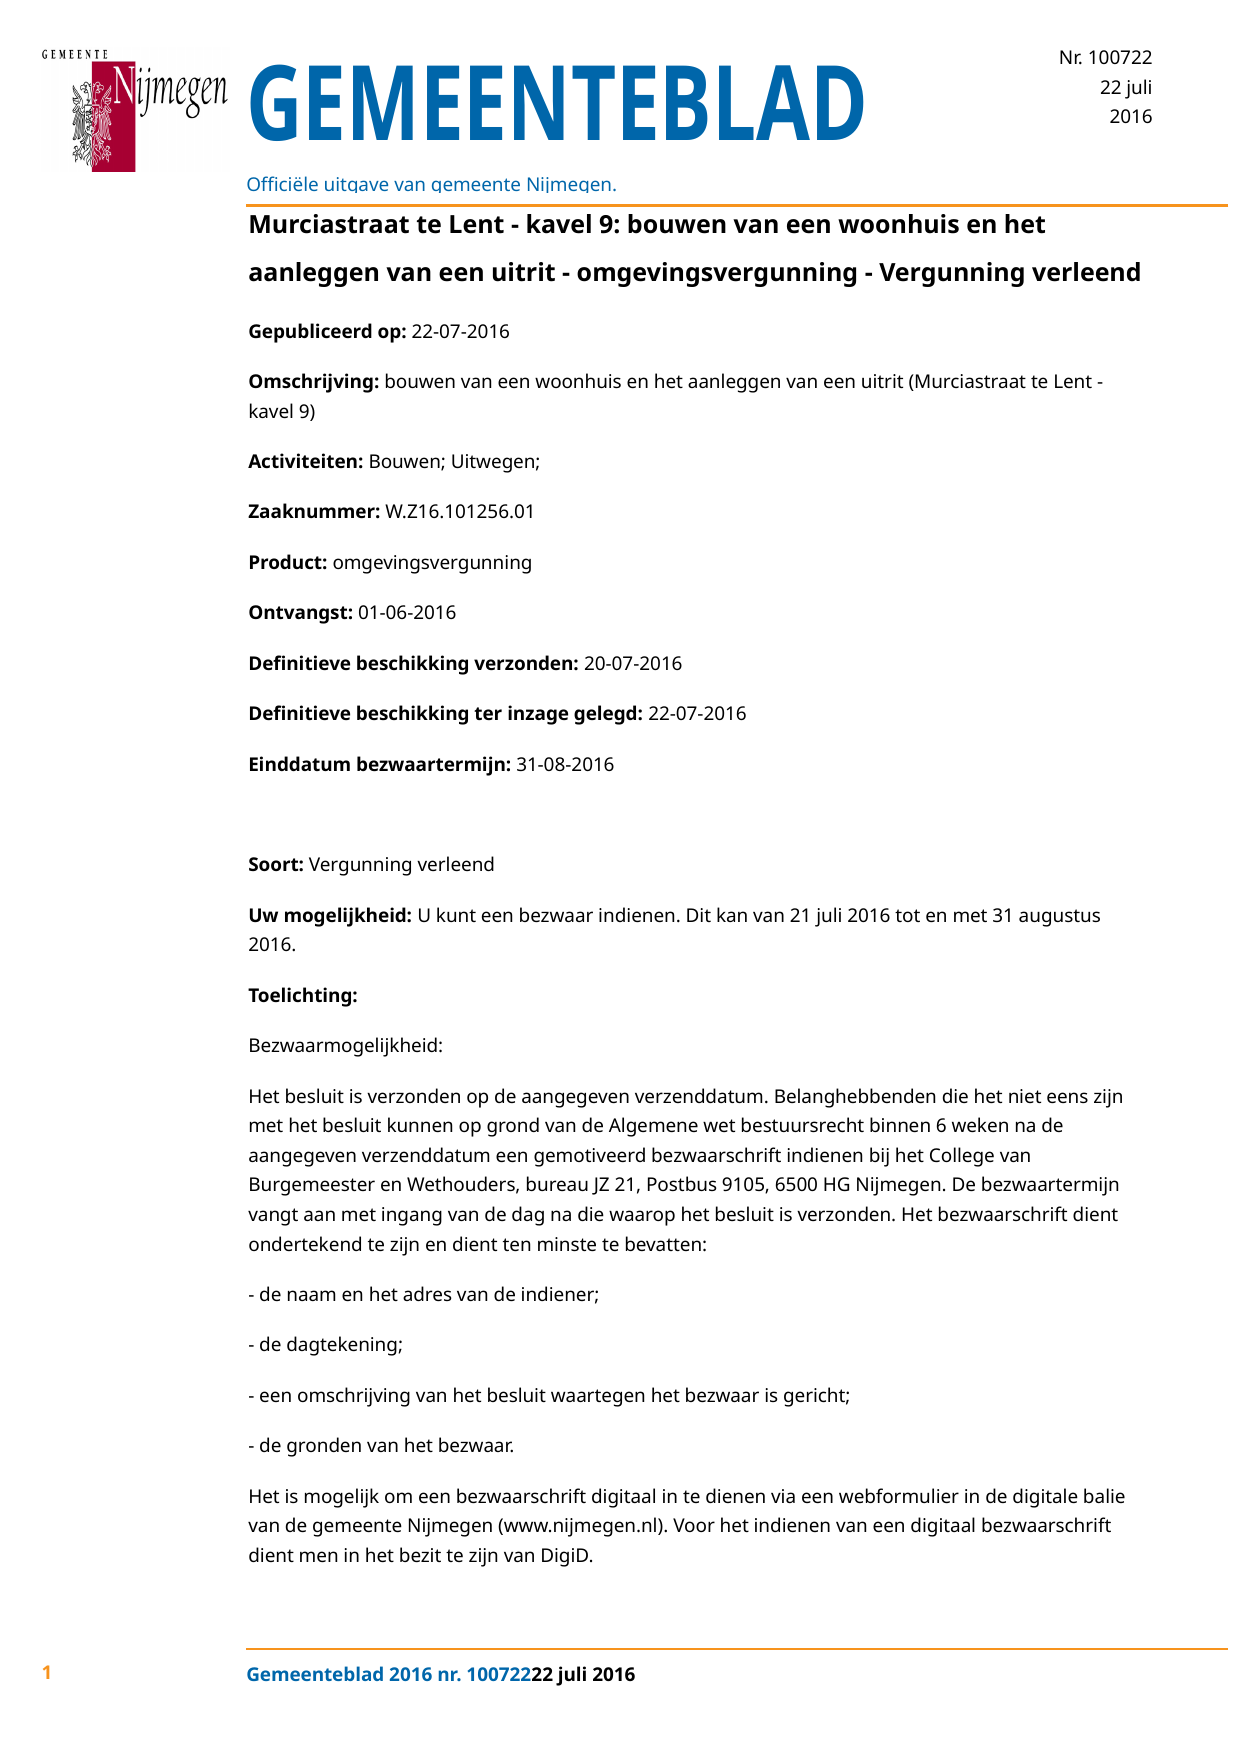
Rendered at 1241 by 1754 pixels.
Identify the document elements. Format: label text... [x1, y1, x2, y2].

text Product: omgevingsvergunning [248, 549, 1152, 575]
text Soort: Vergunning verleend [248, 852, 1152, 877]
text Einddatum bezwaartermijn: 31-08-2016 [248, 751, 1152, 777]
text Toelichting: [248, 982, 1152, 1008]
text Bezwaarmogelijkheid: [248, 1032, 1152, 1058]
text Activiteiten: Bouwen; Uitwegen; [248, 448, 1152, 474]
text - de dagtekening; [248, 1332, 1152, 1357]
text Het is mogelijk om een bezwaarschrift digitaal in te dienen via een webformulier in de digitale balie van de gemeente Nijmegen (www.nijmegen.nl). Voor het indienen van een digitaal bezwaarschrift dient men in het bezit te zijn van DigiD. [248, 1483, 1152, 1568]
text - een omschrijving van het besluit waartegen het bezwaar is gericht; [248, 1382, 1152, 1408]
text Zaaknummer: W.Z16.101256.01 [248, 499, 1152, 524]
text Murciastraat te Lent - kavel 9: bouwen van een woonhuis en het aanleggen van een uitrit - omgevingsvergunning - Vergunning verleend [248, 207, 1152, 288]
text Het besluit is verzonden op de aangegeven verzenddatum. Belanghebbenden die het niet eens zijn met het besluit kunnen op grond van de Algemene wet bestuursrecht binnen 6 weken na de aangegeven verzenddatum een gemotiveerd bezwaarschrift indienen bij het College van Burgemeester en Wethouders, bureau JZ 21, Postbus 9105, 6500 HG Nijmegen. De bezwaartermijn vangt aan met ingang van de dag na die waarop het besluit is verzonden. Het bezwaarschrift dient ondertekend te zijn en dient ten minste te bevatten: [248, 1083, 1152, 1257]
text Ontvangst: 01-06-2016 [248, 599, 1152, 625]
text Uw mogelijkheid: U kunt een bezwaar indienen. Dit kan van 21 juli 2016 tot en met 31 augustus 2016. [248, 902, 1152, 957]
text Gepubliceerd op: 22-07-2016 [248, 318, 1152, 344]
picture [41, 47, 231, 172]
text - de naam en het adres van de indiener; [248, 1281, 1152, 1307]
text Definitieve beschikking ter inzage gelegd: 22-07-2016 [248, 700, 1152, 726]
text Omschrijving: bouwen van een woonhuis en het aanleggen van een uitrit (Murciastraat te Lent - kavel 9) [248, 368, 1152, 424]
text Definitieve beschikking verzonden: 20-07-2016 [248, 650, 1152, 676]
text - de gronden van het bezwaar. [248, 1432, 1152, 1458]
